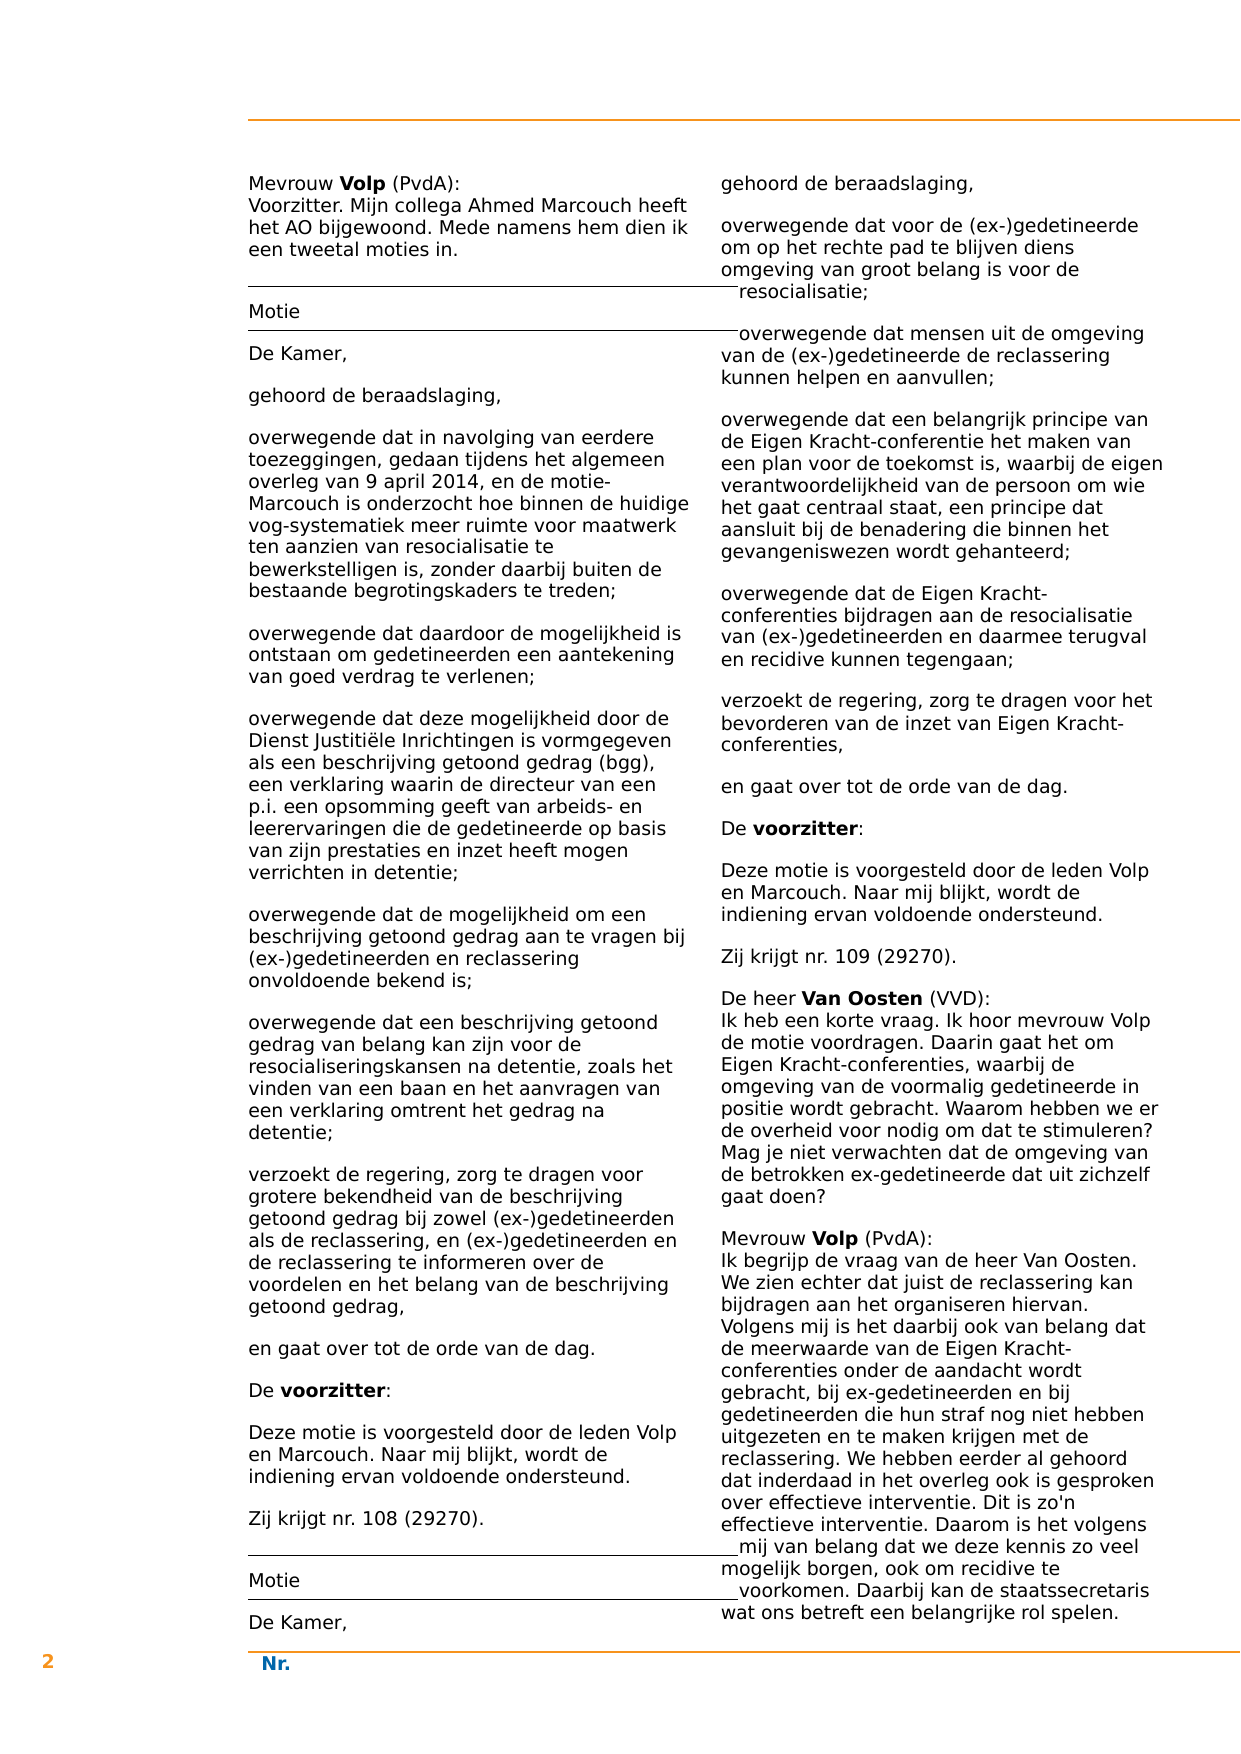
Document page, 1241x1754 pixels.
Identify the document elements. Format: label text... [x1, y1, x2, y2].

text en gaat over tot de orde van de dag. [248, 1338, 691, 1360]
text overwegende dat deze mogelijkheid door de Dienst Justitiële Inrichtingen is vormgegeven als een beschrijving getoond gedrag (bgg), een verklaring waarin de directeur van een p.i. een opsomming geeft van arbeids- en leerervaringen die de gedetineerde op basis van zijn prestaties en inzet heeft mogen verrichten in detentie; [248, 708, 691, 884]
text Mevrouw Volp (PvdA): [721, 1228, 1163, 1250]
text Zij krijgt nr. 108 (29270). [248, 1508, 691, 1530]
text gehoord de beraadslaging, [248, 384, 691, 407]
text overwegende dat de Eigen Kracht-conferenties bijdragen aan de resocialisatie van (ex-)gedetineerden en daarmee terugval en recidive kunnen tegengaan; [721, 582, 1163, 670]
text overwegende dat in navolging van eerdere toezeggingen, gedaan tijdens het algemeen overleg van 9 april 2014, en de motie-Marcouch is onderzocht hoe binnen de huidige vog-systematiek meer ruimte voor maatwerk ten aanzien van resocialisatie te bewerkstelligen is, zonder daarbij buiten de bestaande begrotingskaders te treden; [248, 427, 691, 602]
text overwegende dat voor de (ex-)gedetineerde om op het rechte pad te blijven diens omgeving van groot belang is voor de resocialisatie; [721, 215, 1163, 303]
text verzoekt de regering, zorg te dragen voor grotere bekendheid van de beschrijving getoond gedrag bij zowel (ex-)gedetineerden als de reclassering, en (ex-)gedetineerden en de reclassering te informeren over de voordelen en het belang van de beschrijving getoond gedrag, [248, 1164, 691, 1318]
text Motie [248, 301, 691, 323]
text overwegende dat een belangrijk principe van de Eigen Kracht-conferentie het maken van een plan voor de toekomst is, waarbij de eigen verantwoordelijkheid van de persoon om wie het gaat centraal staat, een principe dat aansluit bij de benadering die binnen het gevangeniswezen wordt gehanteerd; [721, 409, 1163, 562]
text De voorzitter: [248, 1380, 691, 1402]
text Ik heb een korte vraag. Ik hoor mevrouw Volp de motie voordragen. Daarin gaat het om Eigen Kracht-conferenties, waarbij de omgeving van de voormalig gedetineerde in positie wordt gebracht. Waarom hebben we er de overheid voor nodig om dat te stimuleren? Mag je niet verwachten dat de omgeving van de betrokken ex-gedetineerde dat uit zichzelf gaat doen? [721, 1010, 1163, 1208]
text De Kamer, [248, 343, 691, 364]
text De heer Van Oosten (VVD): [721, 988, 1163, 1010]
text en gaat over tot de orde van de dag. [721, 776, 1163, 798]
text verzoekt de regering, zorg te dragen voor het bevorderen van de inzet van Eigen Kracht-conferenties, [721, 690, 1163, 756]
text Ik begrijp de vraag van de heer Van Oosten. We zien echter dat juist de reclassering kan bijdragen aan het organiseren hiervan. Volgens mij is het daarbij ook van belang dat de meerwaarde van de Eigen Kracht-conferenties onder de aandacht wordt gebracht, bij ex-gedetineerden en bij gedetineerden die hun straf nog niet hebben uitgezeten en te maken krijgen met de reclassering. We hebben eerder al gehoord dat inderdaad in het overleg ook is gesproken over effectieve interventie. Dit is zo'n effectieve interventie. Daarom is het volgens mij van belang dat we deze kennis zo veel mogelijk borgen, ook om recidive te voorkomen. Daarbij kan de staatssecretaris wat ons betreft een belangrijke rol spelen. [721, 1250, 1163, 1624]
text overwegende dat de mogelijkheid om een beschrijving getoond gedrag aan te vragen bij (ex-)gedetineerden en reclassering onvoldoende bekend is; [248, 904, 691, 992]
text Mevrouw Volp (PvdA): [248, 173, 691, 195]
text overwegende dat een beschrijving getoond gedrag van belang kan zijn voor de resocialiseringskansen na detentie, zoals het vinden van een baan en het aanvragen van een verklaring omtrent het gedrag na detentie; [248, 1012, 691, 1144]
text gehoord de beraadslaging, [721, 173, 1163, 195]
text De voorzitter: [721, 818, 1163, 840]
text overwegende dat daardoor de mogelijkheid is ontstaan om gedetineerden een aantekening van goed verdrag te verlenen; [248, 622, 691, 688]
text overwegende dat mensen uit de omgeving van de (ex-)gedetineerde de reclassering kunnen helpen en aanvullen; [721, 323, 1163, 389]
text De Kamer, [248, 1612, 691, 1633]
text Deze motie is voorgesteld door de leden Volp en Marcouch. Naar mij blijkt, wordt de indiening ervan voldoende ondersteund. [248, 1422, 691, 1488]
text Deze motie is voorgesteld door de leden Volp en Marcouch. Naar mij blijkt, wordt de indiening ervan voldoende ondersteund. [721, 860, 1163, 926]
text Voorzitter. Mijn collega Ahmed Marcouch heeft het AO bijgewoond. Mede namens hem dien ik een tweetal moties in. [248, 195, 691, 261]
text Zij krijgt nr. 109 (29270). [721, 946, 1163, 968]
text Motie [248, 1569, 691, 1592]
